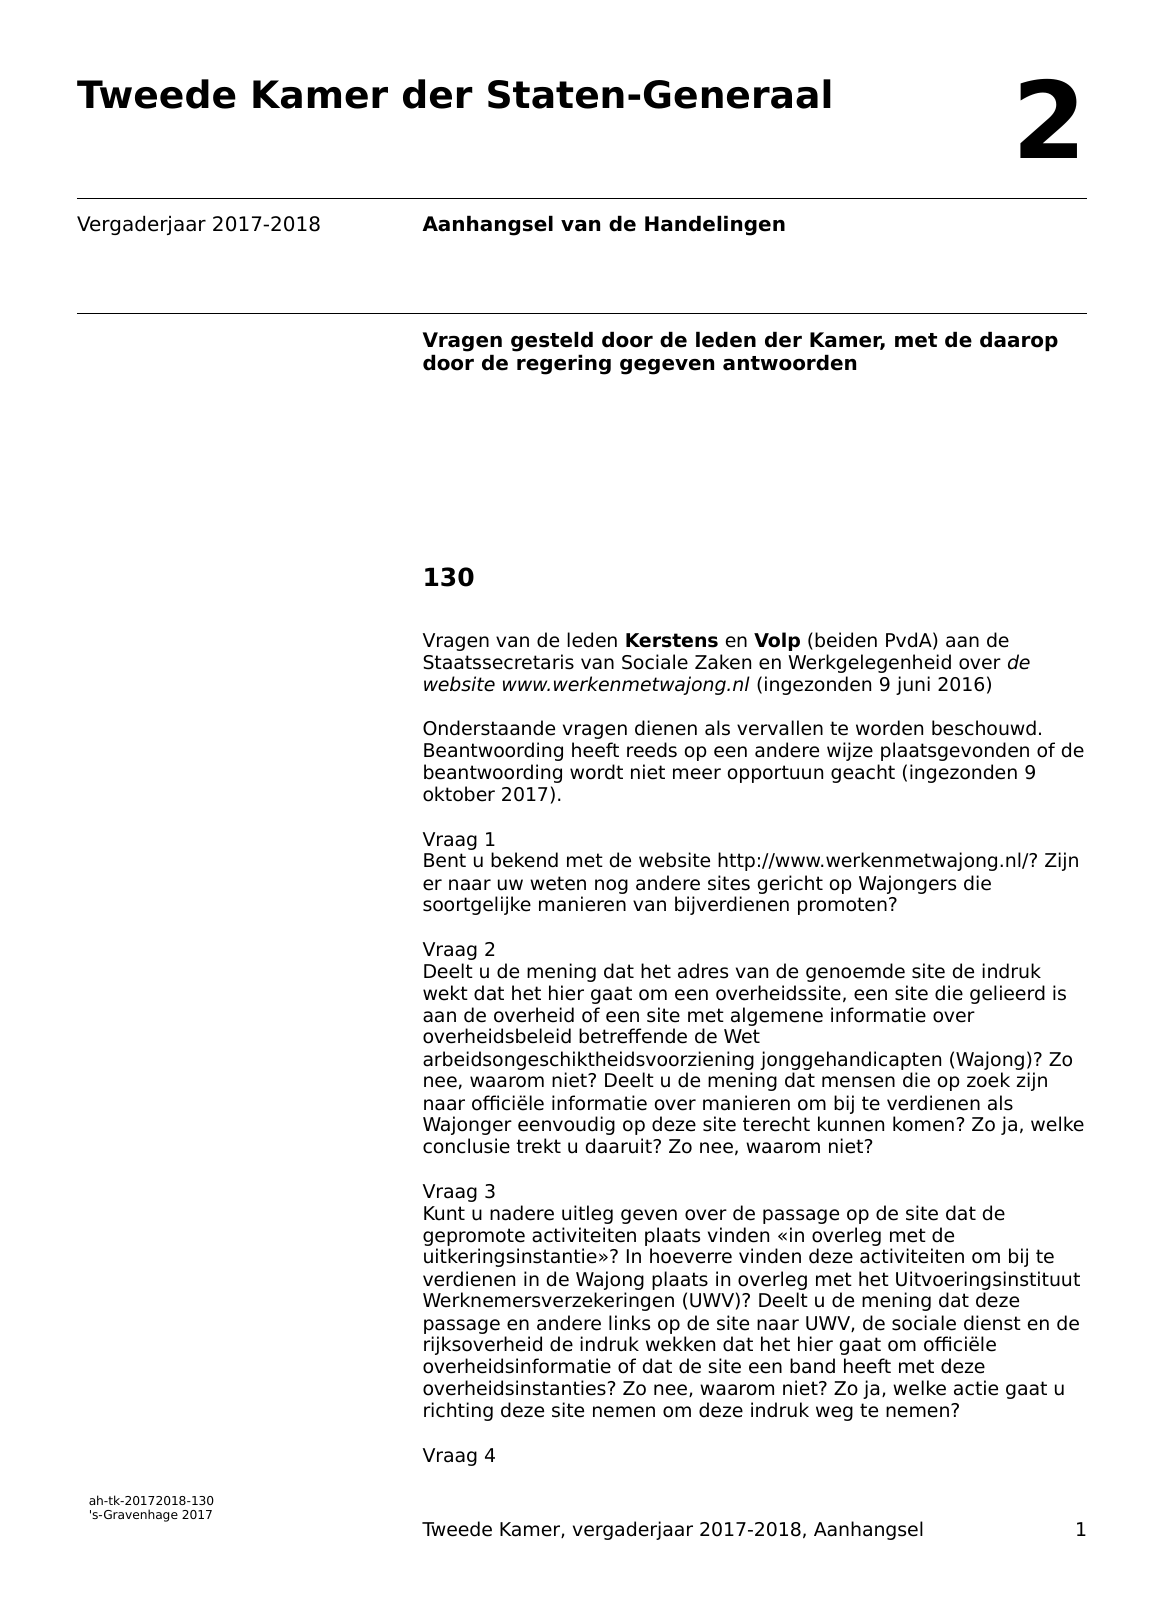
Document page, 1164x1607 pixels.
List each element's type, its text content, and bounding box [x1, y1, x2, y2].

text Bent u bekend met de website http://www.werkenmetwajong.nl/? Zijn er naar uw weten nog andere sites gericht op Wajongers die soortgelijke manieren van bijverdienen promoten? [422, 850, 1087, 916]
text Vraag 3 [422, 1181, 1087, 1202]
text 130 [422, 563, 1087, 592]
text Deelt u de mening dat het adres van de genoemde site de indruk wekt dat het hier gaat om een overheidssite, een site die gelieerd is aan de overheid of een site met algemene informatie over overheidsbeleid betreffende de Wet arbeidsongeschiktheidsvoorziening jonggehandicapten (Wajong)? Zo nee, waarom niet? Deelt u de mening dat mensen die op zoek zijn naar officiële informatie over manieren om bij te verdienen als Wajonger eenvoudig op deze site terecht kunnen komen? Zo ja, welke conclusie trekt u daaruit? Zo nee, waarom niet? [422, 961, 1087, 1158]
text Onderstaande vragen dienen als vervallen te worden beschouwd. Beantwoording heeft reeds op een andere wijze plaatsgevonden of de beantwoording wordt niet meer opportuun geacht (ingezonden 9 oktober 2017). [422, 718, 1087, 806]
table_cell Aanhangsel van de Handelingen [422, 199, 1087, 313]
text Kunt u nadere uitleg geven over de passage op de site dat de gepromote activiteiten plaats vinden «in overleg met de uitkeringsinstantie»? In hoeverre vinden deze activiteiten om bij te verdienen in de Wajong plaats in overleg met het Uitvoeringsinstituut Werknemersverzekeringen (UWV)? Deelt u de mening dat deze passage en andere links op de site naar UWV, de sociale dienst en de rijksoverheid de indruk wekken dat het hier gaat om officiële overheidsinformatie of dat de site een band heeft met deze overheidsinstanties? Zo nee, waarom niet? Zo ja, welke actie gaat u richting deze site nemen om deze indruk weg te nemen? [422, 1202, 1087, 1422]
text Vragen van de leden Kerstens en Volp (beiden PvdA) aan de Staatssecretaris van Sociale Zaken en Werkgelegenheid over de website www.werkenmetwajong.nl (ingezonden 9 juni 2016) [422, 630, 1087, 696]
table_header 2 [886, 59, 1087, 198]
text Vraag 4 [422, 1444, 1087, 1466]
text 's-Gravenhage 2017 [88, 1508, 323, 1522]
text ah-tk-20172018-130 [88, 1494, 323, 1508]
table_cell Vragen gesteld door de leden der Kamer, met de daarop door de regering gegeven antwoorden [422, 314, 1087, 375]
text Vraag 1 [422, 828, 1087, 850]
table_header Tweede Kamer der Staten-Generaal [77, 59, 886, 198]
table_cell [77, 314, 422, 375]
table_cell Vergaderjaar 2017-2018 [77, 199, 422, 313]
text Vraag 2 [422, 938, 1087, 961]
